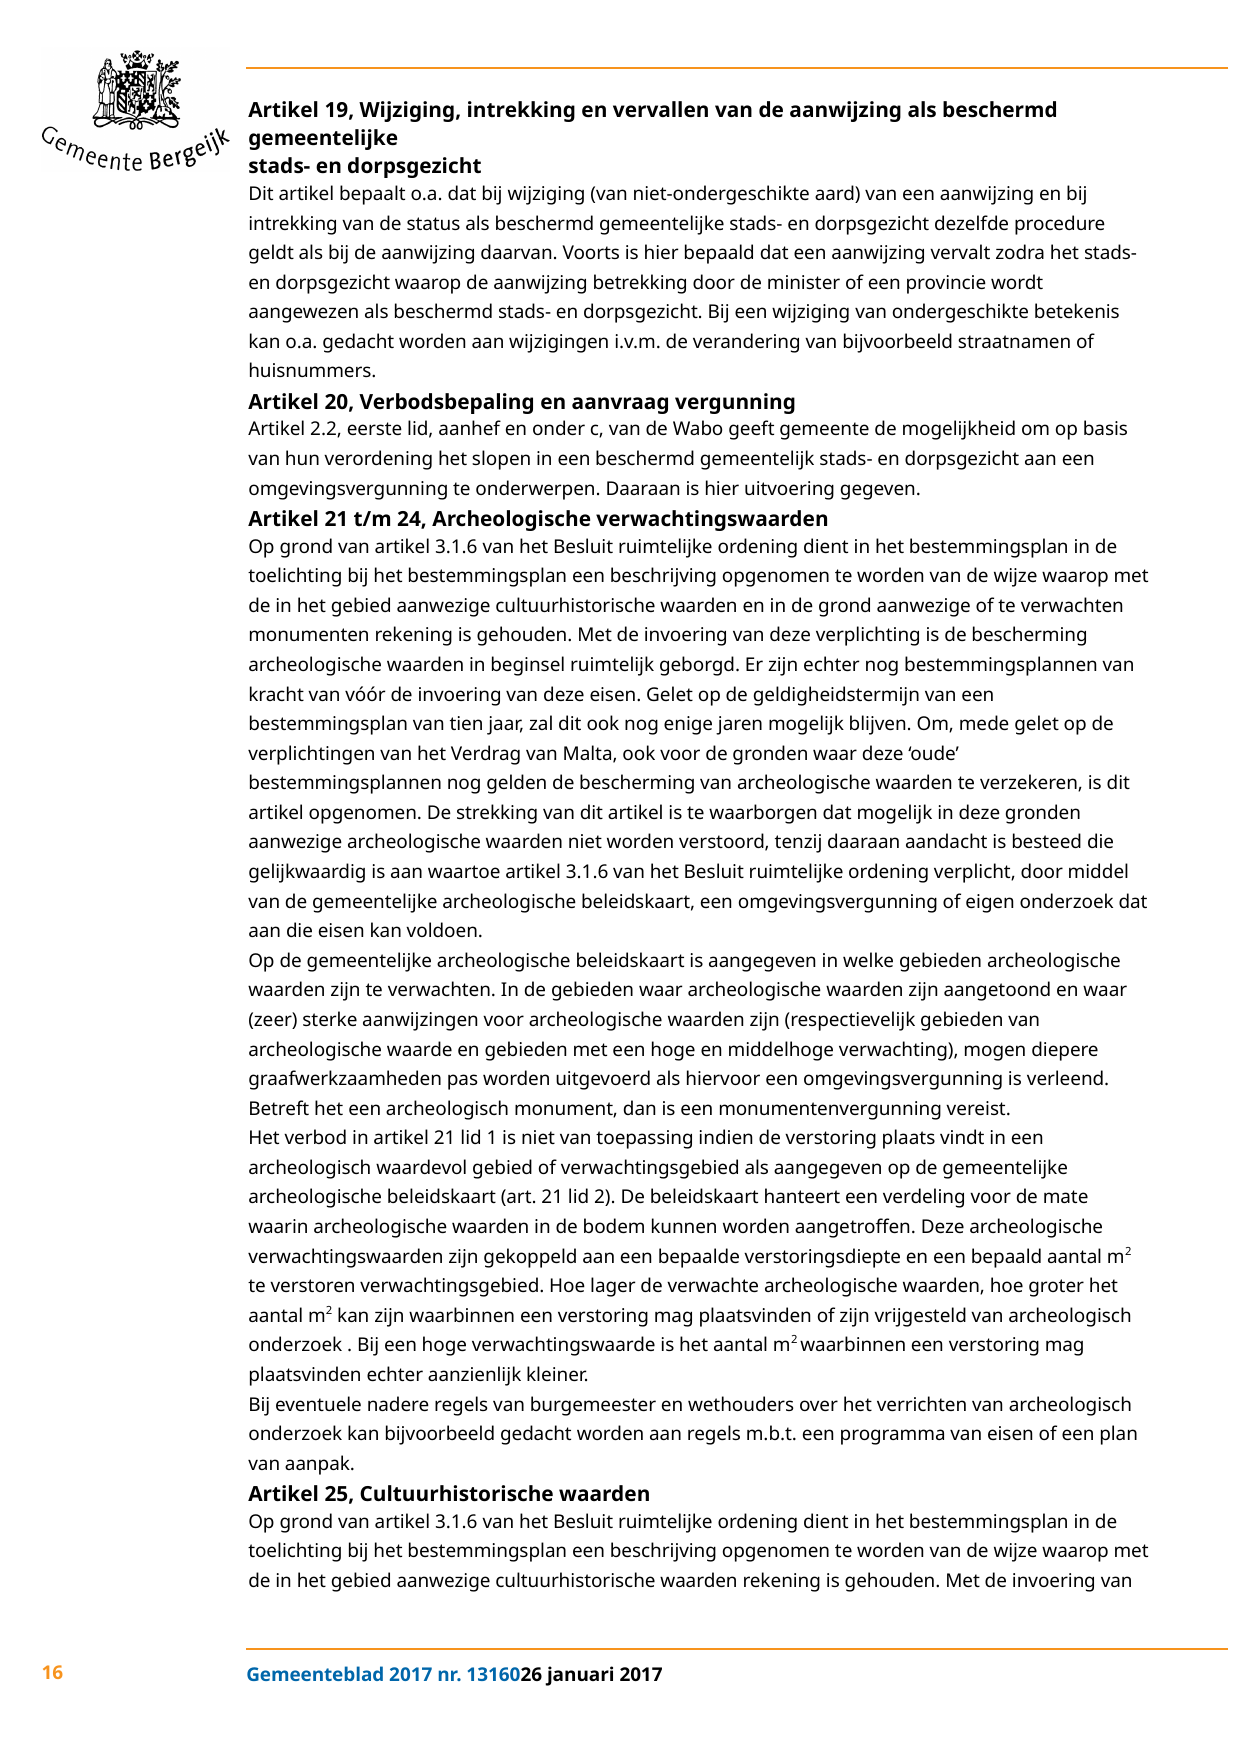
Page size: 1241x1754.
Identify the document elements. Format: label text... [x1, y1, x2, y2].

text Artikel 21 t/m 24, Archeologische verwachtingswaarden [248, 504, 1152, 533]
picture [41, 47, 231, 172]
text stads- en dorpsgezicht [248, 152, 1152, 180]
text Op de gemeentelijke archeologische beleidskaart is aangegeven in welke gebieden archeologische waarden zijn te verwachten. In de gebieden waar archeologische waarden zijn aangetoond en waar (zeer) sterke aanwijzingen voor archeologische waarden zijn (respectievelijk gebieden van archeologische waarde en gebieden met een hoge en middelhoge verwachting), mogen diepere graafwerkzaamheden pas worden uitgevoerd als hiervoor een omgevingsvergunning is verleend. Betreft het een archeologisch monument, dan is een monumentenvergunning vereist. [248, 947, 1152, 1121]
text Dit artikel bepaalt o.a. dat bij wijziging (van niet-ondergeschikte aard) van een aanwijzing en bij intrekking van de status als beschermd gemeentelijke stads- en dorpsgezicht dezelfde procedure geldt als bij de aanwijzing daarvan. Voorts is hier bepaald dat een aanwijzing vervalt zodra het stads- en dorpsgezicht waarop de aanwijzing betrekking door de minister of een provincie wordt aangewezen als beschermd stads- en dorpsgezicht. Bij een wijziging van ondergeschikte betekenis kan o.a. gedacht worden aan wijzigingen i.v.m. de verandering van bijvoorbeeld straatnamen of huisnummers. [248, 180, 1152, 383]
text Op grond van artikel 3.1.6 van het Besluit ruimtelijke ordening dient in het bestemmingsplan in de toelichting bij het bestemmingsplan een beschrijving opgenomen te worden van de wijze waarop met de in het gebied aanwezige cultuurhistorische waarden rekening is gehouden. Met de invoering van [248, 1508, 1152, 1593]
text Het verbod in artikel 21 lid 1 is niet van toepassing indien de verstoring plaats vindt in een archeologisch waardevol gebied of verwachtingsgebied als aangegeven op de gemeentelijke archeologische beleidskaart (art. 21 lid 2). De beleidskaart hanteert een verdeling voor de mate waarin archeologische waarden in de bodem kunnen worden aangetroffen. Deze archeologische verwachtingswaarden zijn gekoppeld aan een bepaalde verstoringsdiepte en een bepaald aantal m2 te verstoren verwachtingsgebied. Hoe lager de verwachte archeologische waarden, hoe groter het aantal m2 kan zijn waarbinnen een verstoring mag plaatsvinden of zijn vrijgesteld van archeologisch onderzoek . Bij een hoge verwachtingswaarde is het aantal m2 waarbinnen een verstoring mag plaatsvinden echter aanzienlijk kleiner. [248, 1124, 1152, 1387]
text Op grond van artikel 3.1.6 van het Besluit ruimtelijke ordening dient in het bestemmingsplan in de toelichting bij het bestemmingsplan een beschrijving opgenomen te worden van de wijze waarop met de in het gebied aanwezige cultuurhistorische waarden en in de grond aanwezige of te verwachten monumenten rekening is gehouden. Met de invoering van deze verplichting is de bescherming archeologische waarden in beginsel ruimtelijk geborgd. Er zijn echter nog bestemmingsplannen van kracht van vóór de invoering van deze eisen. Gelet op de geldigheidstermijn van een bestemmingsplan van tien jaar, zal dit ook nog enige jaren mogelijk blijven. Om, mede gelet op de verplichtingen van het Verdrag van Malta, ook voor de gronden waar deze ‘oude’ bestemmingsplannen nog gelden de bescherming van archeologische waarden te verzekeren, is dit artikel opgenomen. De strekking van dit artikel is te waarborgen dat mogelijk in deze gronden aanwezige archeologische waarden niet worden verstoord, tenzij daaraan aandacht is besteed die gelijkwaardig is aan waartoe artikel 3.1.6 van het Besluit ruimtelijke ordening verplicht, door middel van de gemeentelijke archeologische beleidskaart, een omgevingsvergunning of eigen onderzoek dat aan die eisen kan voldoen. [248, 533, 1152, 943]
text Artikel 19, Wijziging, intrekking en vervallen van de aanwijzing als beschermd gemeentelijke [248, 95, 1152, 152]
text Bij eventuele nadere regels van burgemeester en wethouders over het verrichten van archeologisch onderzoek kan bijvoorbeeld gedacht worden aan regels m.b.t. een programma van eisen of een plan van aanpak. [248, 1391, 1152, 1476]
text Artikel 25, Cultuurhistorische waarden [248, 1479, 1152, 1508]
text Artikel 2.2, eerste lid, aanhef en onder c, van de Wabo geeft gemeente de mogelijkheid om op basis van hun verordening het slopen in een beschermd gemeentelijk stads- en dorpsgezicht aan een omgevingsvergunning te onderwerpen. Daaraan is hier uitvoering gegeven. [248, 416, 1152, 501]
text Artikel 20, Verbodsbepaling en aanvraag vergunning [248, 387, 1152, 416]
